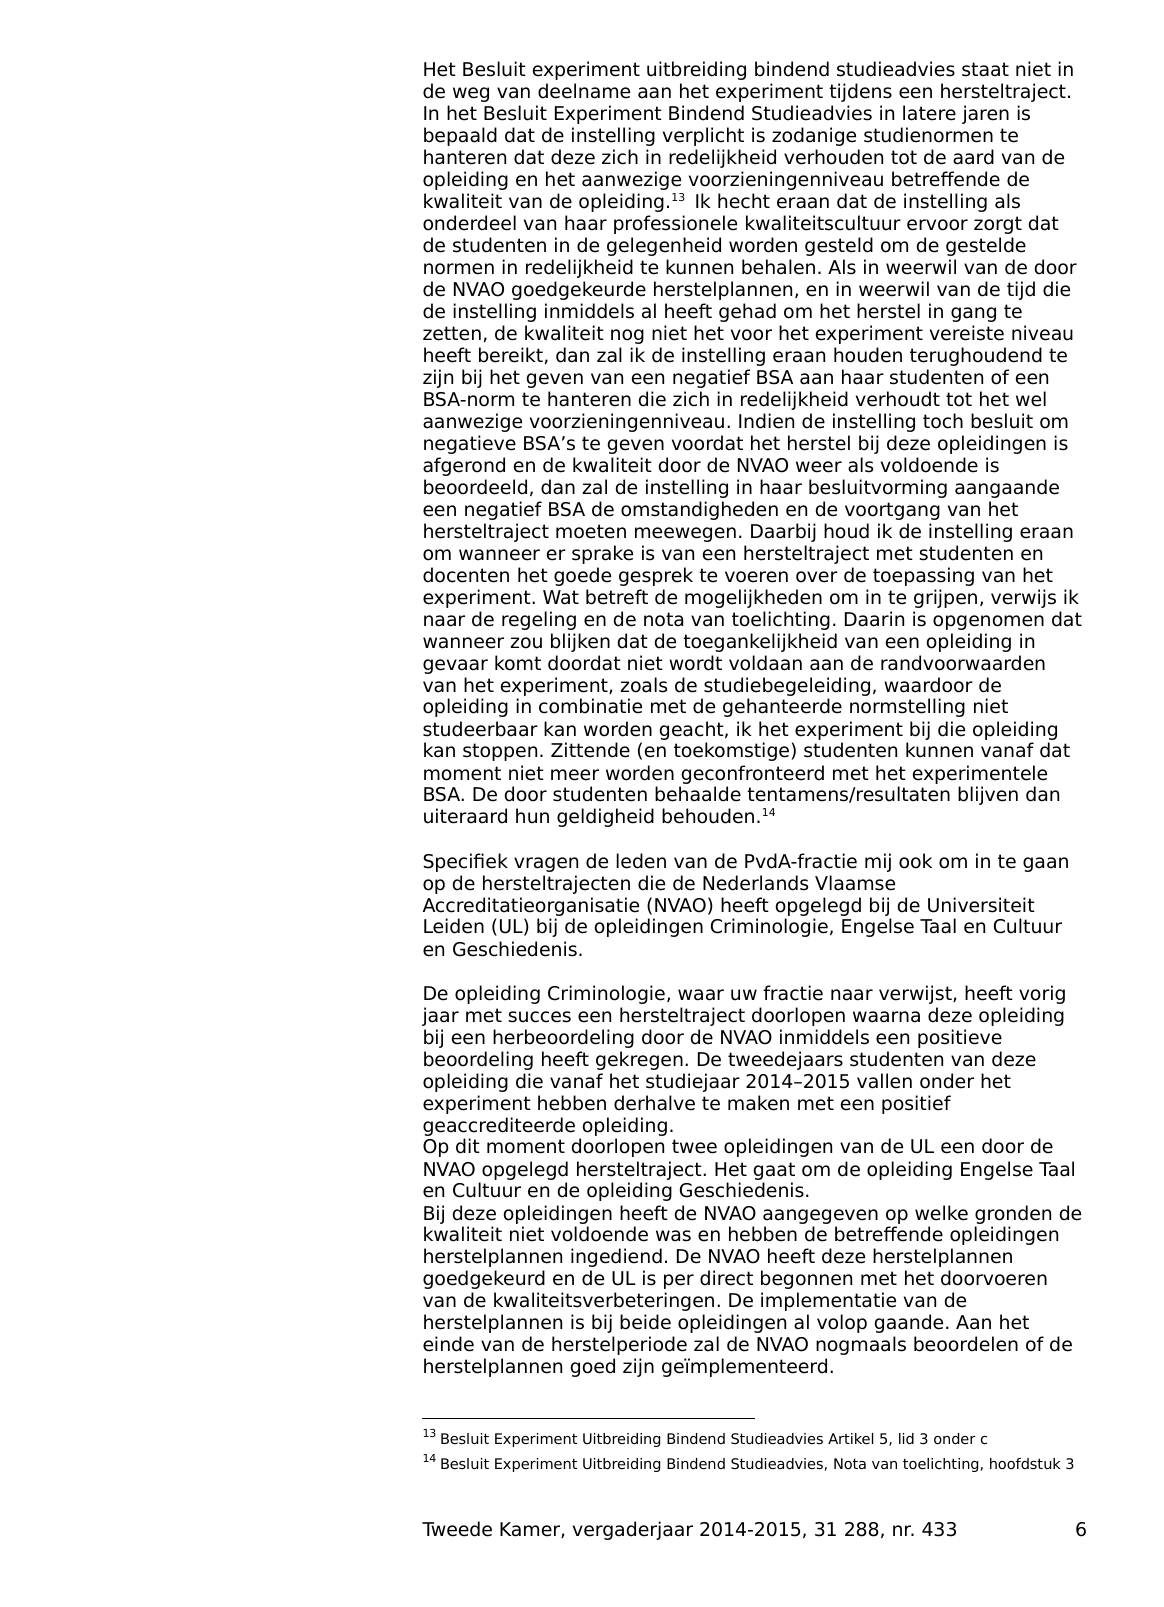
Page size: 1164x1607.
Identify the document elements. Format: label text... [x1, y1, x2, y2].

text Besluit Experiment Uitbreiding Bindend Studieadvies Artikel 5, lid 3 onder c [422, 1427, 1087, 1449]
text Specifiek vragen de leden van de PvdA-fractie mij ook om in te gaan op de hersteltrajecten die de Nederlands Vlaamse Accreditatieorganisatie (NVAO) heeft opgelegd bij de Universiteit Leiden (UL) bij de opleidingen Criminologie, Engelse Taal en Cultuur en Geschiedenis. [422, 851, 1087, 960]
text Besluit Experiment Uitbreiding Bindend Studieadvies, Nota van toelichting, hoofdstuk 3 [422, 1452, 1087, 1474]
text De opleiding Criminologie, waar uw fractie naar verwijst, heeft vorig jaar met succes een hersteltraject doorlopen waarna deze opleiding bij een herbeoordeling door de NVAO inmiddels een positieve beoordeling heeft gekregen. De tweedejaars studenten van deze opleiding die vanaf het studiejaar 2014–2015 vallen onder het experiment hebben derhalve te maken met een positief geaccrediteerde opleiding. [422, 983, 1087, 1136]
text Bij deze opleidingen heeft de NVAO aangegeven op welke gronden de kwaliteit niet voldoende was en hebben de betreffende opleidingen herstelplannen ingediend. De NVAO heeft deze herstelplannen goedgekeurd en de UL is per direct begonnen met het doorvoeren van de kwaliteitsverbeteringen. De implementatie van de herstelplannen is bij beide opleidingen al volop gaande. Aan het einde van de herstelperiode zal de NVAO nogmaals beoordelen of de herstelplannen goed zijn geïmplementeerd. [422, 1202, 1087, 1378]
text Het Besluit experiment uitbreiding bindend studieadvies staat niet in de weg van deelname aan het experiment tijdens een hersteltraject. In het Besluit Experiment Bindend Studieadvies in latere jaren is bepaald dat de instelling verplicht is zodanige studienormen te hanteren dat deze zich in redelijkheid verhouden tot de aard van de opleiding en het aanwezige voorzieningenniveau betreffende de kwaliteit van de opleiding. Ik hecht eraan dat de instelling als onderdeel van haar professionele kwaliteitscultuur ervoor zorgt dat de studenten in de gelegenheid worden gesteld om de gestelde normen in redelijkheid te kunnen behalen. Als in weerwil van de door de NVAO goedgekeurde herstelplannen, en in weerwil van de tijd die de instelling inmiddels al heeft gehad om het herstel in gang te zetten, de kwaliteit nog niet het voor het experiment vereiste niveau heeft bereikt, dan zal ik de instelling eraan houden terughoudend te zijn bij het geven van een negatief BSA aan haar studenten of een BSA-norm te hanteren die zich in redelijkheid verhoudt tot het wel aanwezige voorzieningenniveau. Indien de instelling toch besluit om negatieve BSA’s te geven voordat het herstel bij deze opleidingen is afgerond en de kwaliteit door de NVAO weer als voldoende is beoordeeld, dan zal de instelling in haar besluitvorming aangaande een negatief BSA de omstandigheden en de voortgang van het hersteltraject moeten meewegen. Daarbij houd ik de instelling eraan om wanneer er sprake is van een hersteltraject met studenten en docenten het goede gesprek te voeren over de toepassing van het experiment. Wat betreft de mogelijkheden om in te grijpen, verwijs ik naar de regeling en de nota van toelichting. Daarin is opgenomen dat wanneer zou blijken dat de toegankelijkheid van een opleiding in gevaar komt doordat niet wordt voldaan aan de randvoorwaarden van het experiment, zoals de studiebegeleiding, waardoor de opleiding in combinatie met de gehanteerde normstelling niet studeerbaar kan worden geacht, ik het experiment bij die opleiding kan stoppen. Zittende (en toekomstige) studenten kunnen vanaf dat moment niet meer worden geconfronteerd met het experimentele BSA. De door studenten behaalde tentamens/resultaten blijven dan uiteraard hun geldigheid behouden. [422, 59, 1087, 828]
text Op dit moment doorlopen twee opleidingen van de UL een door de NVAO opgelegd hersteltraject. Het gaat om de opleiding Engelse Taal en Cultuur en de opleiding Geschiedenis. [422, 1136, 1087, 1202]
